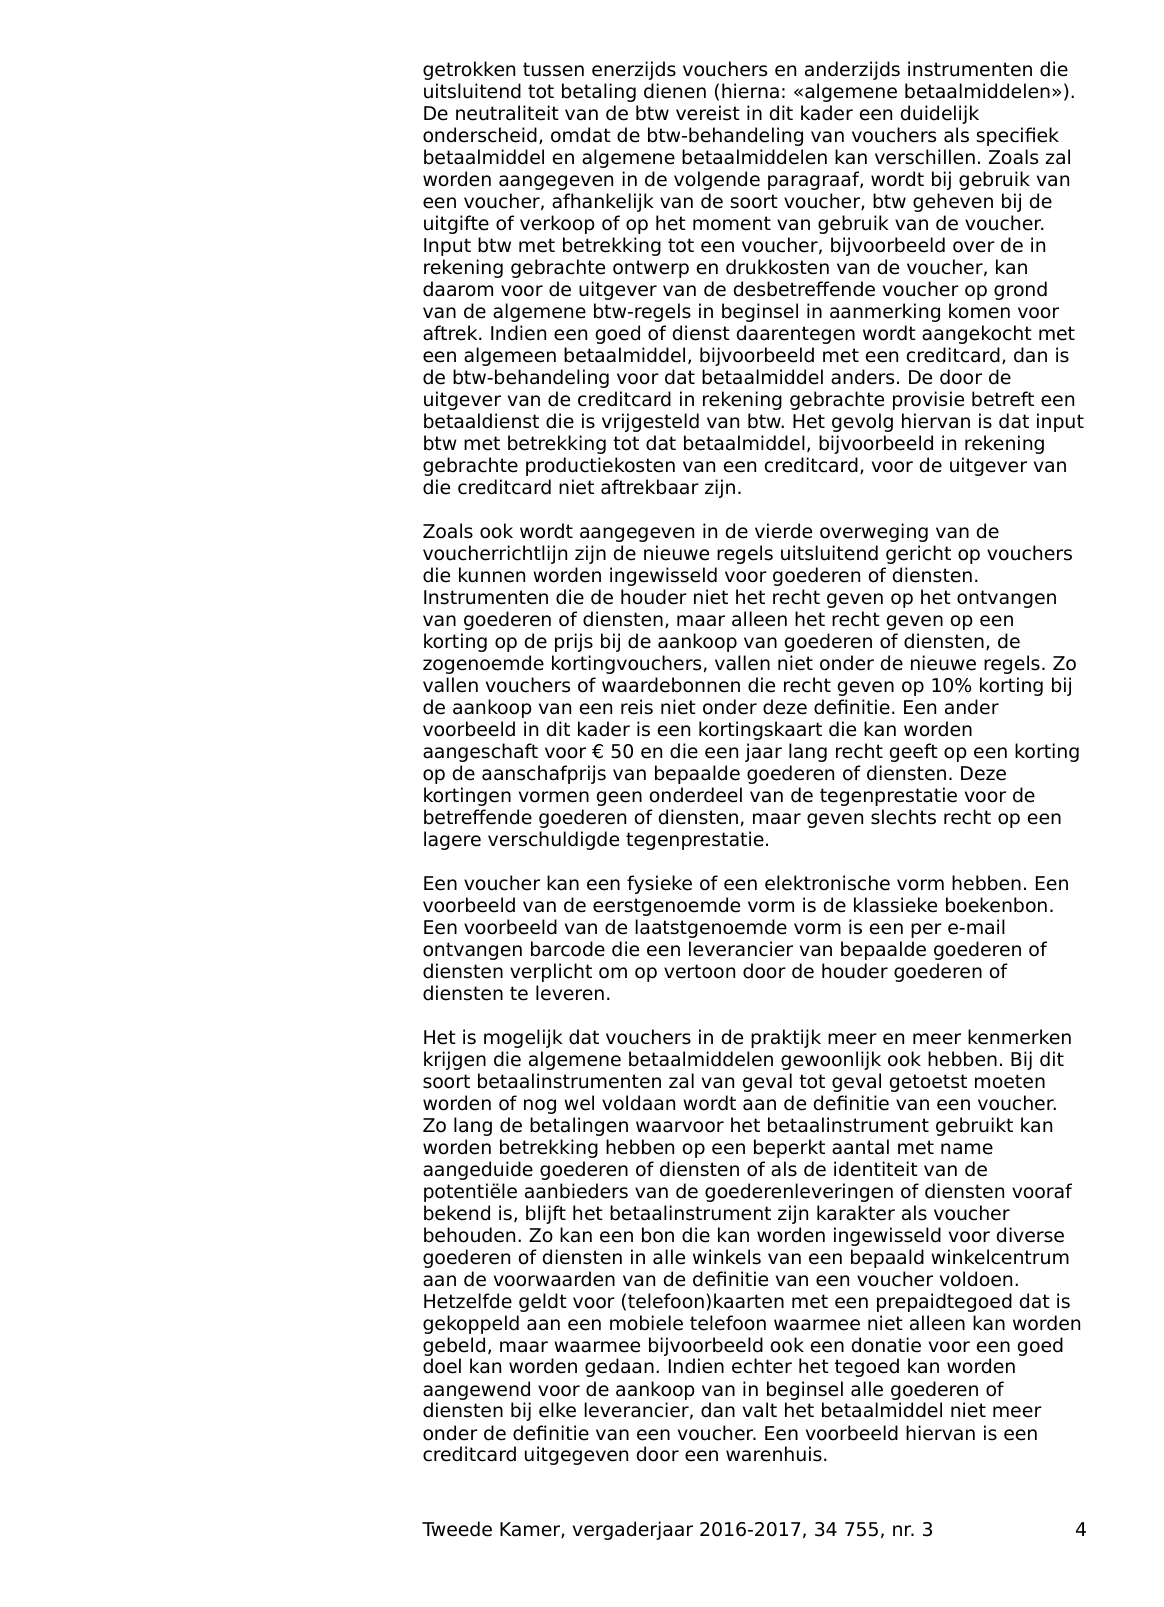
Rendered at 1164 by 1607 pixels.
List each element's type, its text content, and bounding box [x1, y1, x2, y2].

text getrokken tussen enerzijds vouchers en anderzijds instrumenten die uitsluitend tot betaling dienen (hierna: «algemene betaalmiddelen»). De neutraliteit van de btw vereist in dit kader een duidelijk onderscheid, omdat de btw-behandeling van vouchers als specifiek betaalmiddel en algemene betaalmiddelen kan verschillen. Zoals zal worden aangegeven in de volgende paragraaf, wordt bij gebruik van een voucher, afhankelijk van de soort voucher, btw geheven bij de uitgifte of verkoop of op het moment van gebruik van de voucher. Input btw met betrekking tot een voucher, bijvoorbeeld over de in rekening gebrachte ontwerp en drukkosten van de voucher, kan daarom voor de uitgever van de desbetreffende voucher op grond van de algemene btw-regels in beginsel in aanmerking komen voor aftrek. Indien een goed of dienst daarentegen wordt aangekocht met een algemeen betaalmiddel, bijvoorbeeld met een creditcard, dan is de btw-behandeling voor dat betaalmiddel anders. De door de uitgever van de creditcard in rekening gebrachte provisie betreft een betaaldienst die is vrijgesteld van btw. Het gevolg hiervan is dat input btw met betrekking tot dat betaalmiddel, bijvoorbeeld in rekening gebrachte productiekosten van een creditcard, voor de uitgever van die creditcard niet aftrekbaar zijn. [422, 59, 1087, 499]
text Het is mogelijk dat vouchers in de praktijk meer en meer kenmerken krijgen die algemene betaalmiddelen gewoonlijk ook hebben. Bij dit soort betaalinstrumenten zal van geval tot geval getoetst moeten worden of nog wel voldaan wordt aan de definitie van een voucher. Zo lang de betalingen waarvoor het betaalinstrument gebruikt kan worden betrekking hebben op een beperkt aantal met name aangeduide goederen of diensten of als de identiteit van de potentiële aanbieders van de goederenleveringen of diensten vooraf bekend is, blijft het betaalinstrument zijn karakter als voucher behouden. Zo kan een bon die kan worden ingewisseld voor diverse goederen of diensten in alle winkels van een bepaald winkelcentrum aan de voorwaarden van de definitie van een voucher voldoen. Hetzelfde geldt voor (telefoon)kaarten met een prepaidtegoed dat is gekoppeld aan een mobiele telefoon waarmee niet alleen kan worden gebeld, maar waarmee bijvoorbeeld ook een donatie voor een goed doel kan worden gedaan. Indien echter het tegoed kan worden aangewend voor de aankoop van in beginsel alle goederen of diensten bij elke leverancier, dan valt het betaalmiddel niet meer onder de definitie van een voucher. Een voorbeeld hiervan is een creditcard uitgegeven door een warenhuis. [422, 1027, 1087, 1466]
text Een voucher kan een fysieke of een elektronische vorm hebben. Een voorbeeld van de eerstgenoemde vorm is de klassieke boekenbon. Een voorbeeld van de laatstgenoemde vorm is een per e-mail ontvangen barcode die een leverancier van bepaalde goederen of diensten verplicht om op vertoon door de houder goederen of diensten te leveren. [422, 873, 1087, 1004]
text Zoals ook wordt aangegeven in de vierde overweging van de voucherrichtlijn zijn de nieuwe regels uitsluitend gericht op vouchers die kunnen worden ingewisseld voor goederen of diensten. Instrumenten die de houder niet het recht geven op het ontvangen van goederen of diensten, maar alleen het recht geven op een korting op de prijs bij de aankoop van goederen of diensten, de zogenoemde kortingvouchers, vallen niet onder de nieuwe regels. Zo vallen vouchers of waardebonnen die recht geven op 10% korting bij de aankoop van een reis niet onder deze definitie. Een ander voorbeeld in dit kader is een kortingskaart die kan worden aangeschaft voor € 50 en die een jaar lang recht geeft op een korting op de aanschafprijs van bepaalde goederen of diensten. Deze kortingen vormen geen onderdeel van de tegenprestatie voor de betreffende goederen of diensten, maar geven slechts recht op een lagere verschuldigde tegenprestatie. [422, 521, 1087, 851]
